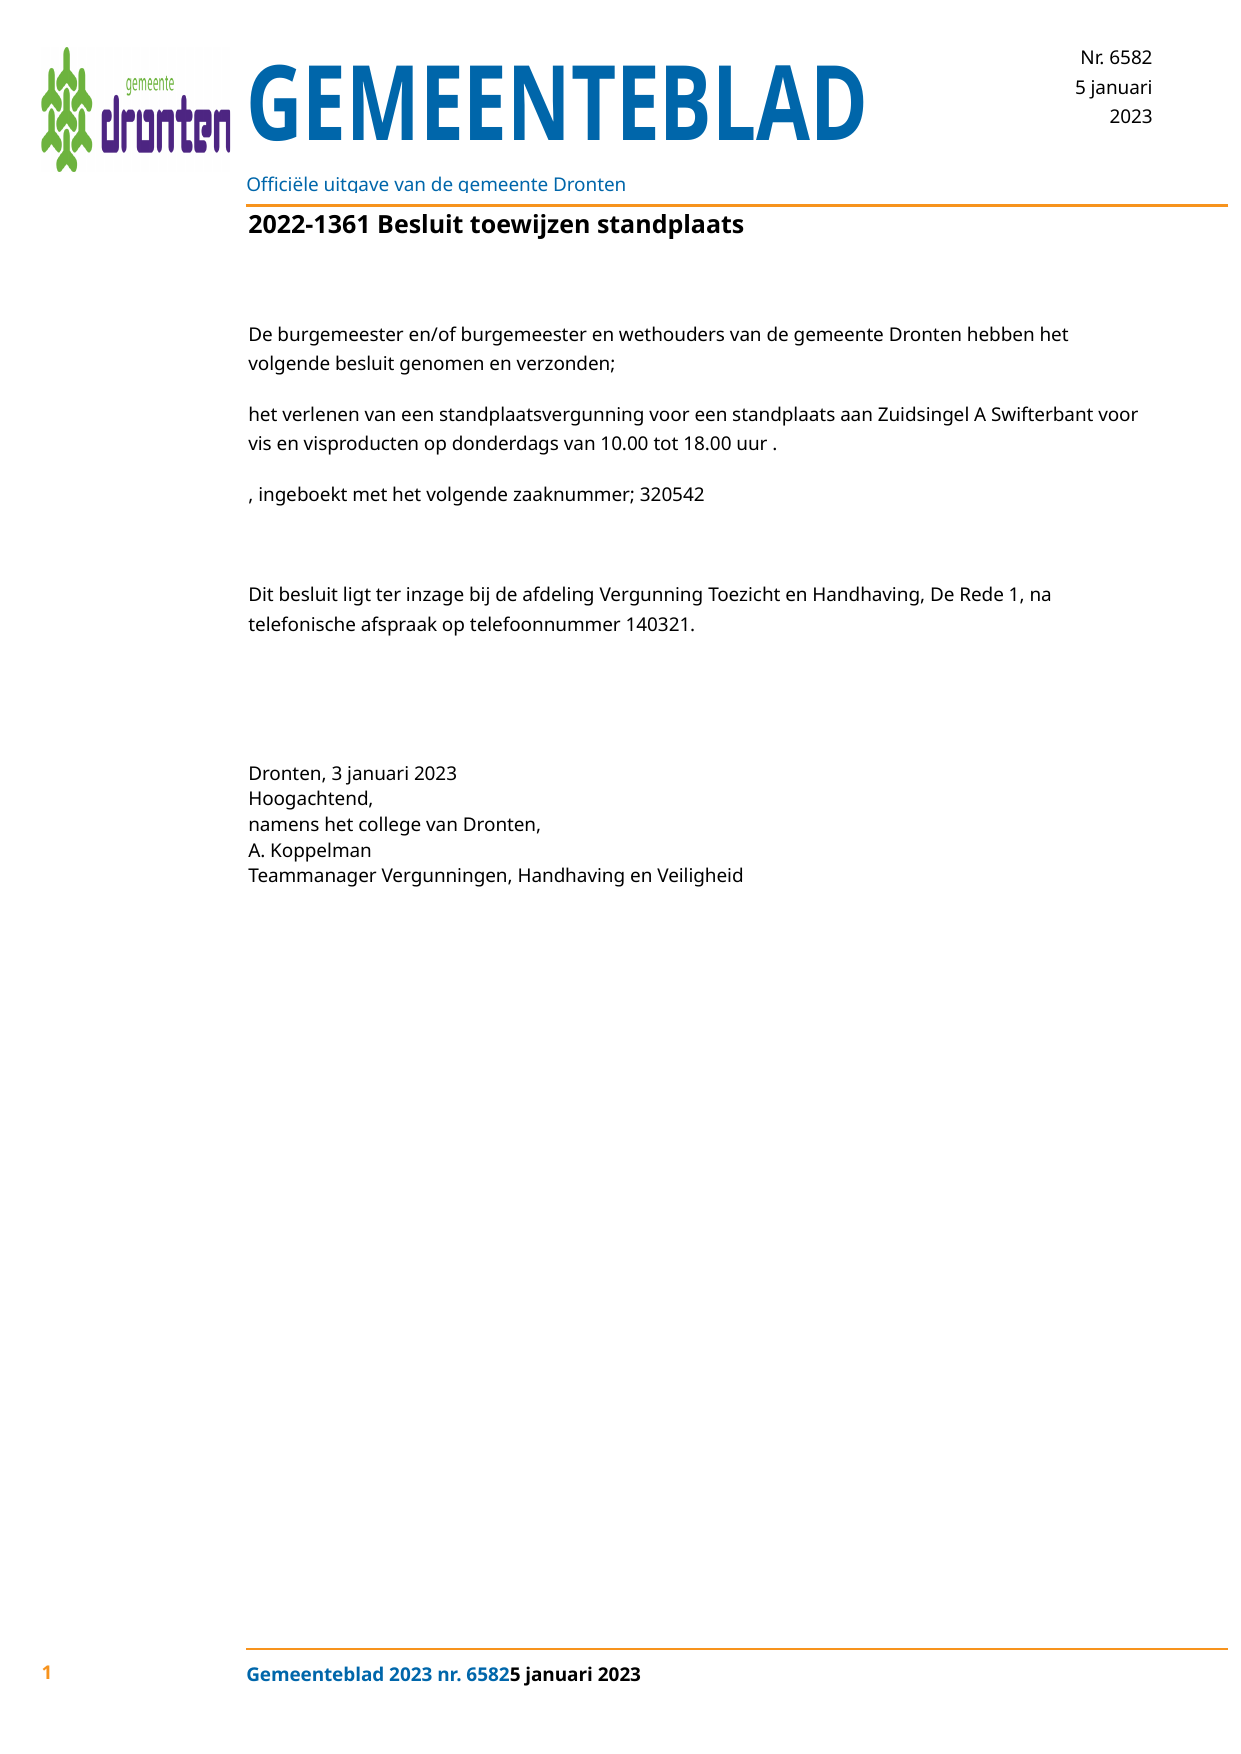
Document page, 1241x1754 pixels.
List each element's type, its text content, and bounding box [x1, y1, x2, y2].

text Hoogachtend, [248, 786, 1152, 811]
text namens het college van Dronten, [248, 811, 1152, 837]
text A. Koppelman [248, 837, 1152, 863]
text De burgemeester en/of burgemeester en wethouders van de gemeente Dronten hebben het volgende besluit genomen en verzonden; [248, 321, 1152, 376]
picture [41, 47, 231, 172]
text het verlenen van een standplaatsvergunning voor een standplaats aan Zuidsingel A Swifterbant voor vis en visproducten op donderdags van 10.00 tot 18.00 uur . [248, 401, 1152, 456]
text Dit besluit ligt ter inzage bij de afdeling Vergunning Toezicht en Handhaving, De Rede 1, na telefonische afspraak op telefoonnummer 140321. [248, 582, 1152, 637]
text Dronten, 3 januari 2023 [248, 760, 1152, 786]
text , ingeboekt met het volgende zaaknummer; 320542 [248, 481, 1152, 506]
text Teammanager Vergunningen, Handhaving en Veiligheid [248, 863, 1152, 888]
text 2022-1361 Besluit toewijzen standplaats [248, 207, 1152, 241]
